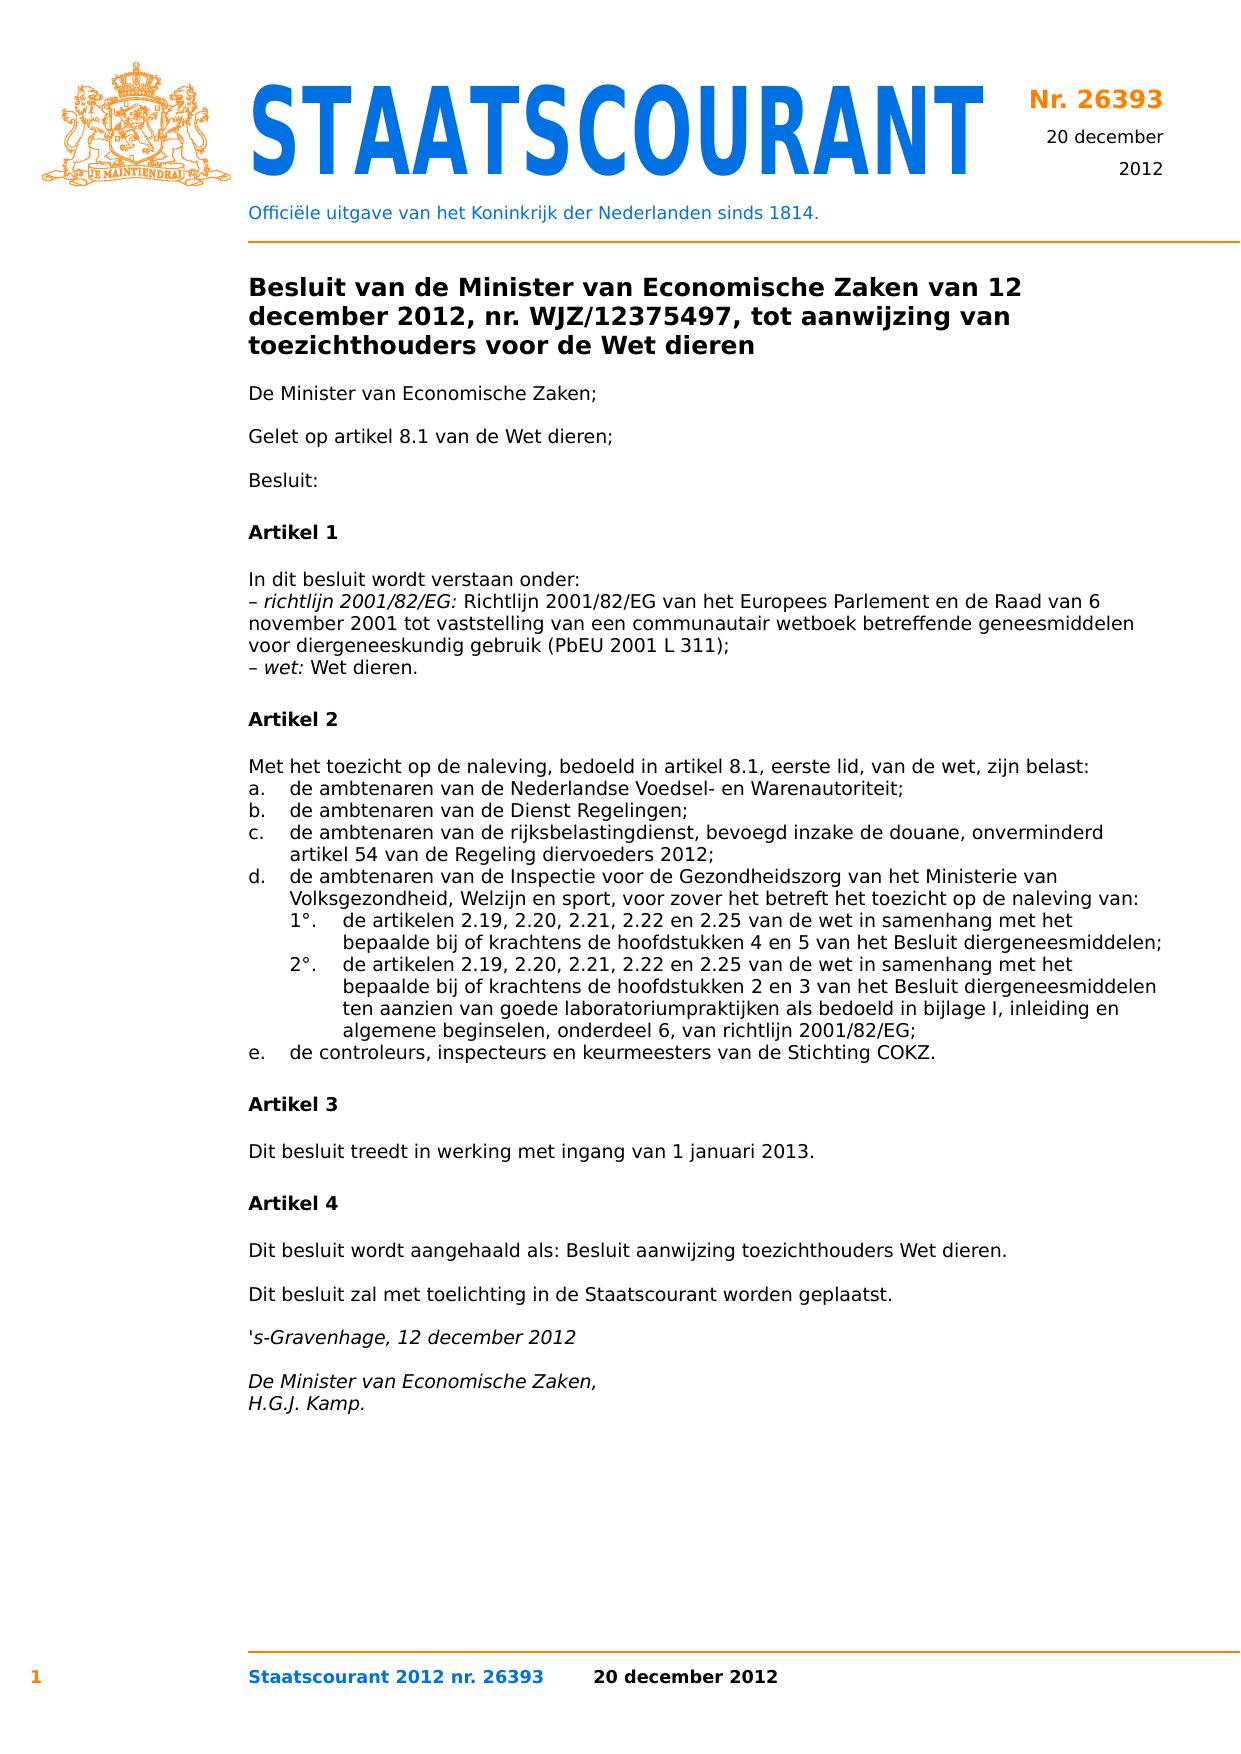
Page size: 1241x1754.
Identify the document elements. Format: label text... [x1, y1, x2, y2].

text Met het toezicht op de naleving, bedoeld in artikel 8.1, eerste lid, van de wet, zijn belast: [248, 756, 1163, 778]
text 2°. de artikelen 2.19, 2.20, 2.21, 2.22 en 2.25 van de wet in samenhang met het bepaalde bij of krachtens de hoofdstukken 2 en 3 van het Besluit diergeneesmiddelen ten aanzien van goede laboratoriumpraktijken als bedoeld in bijlage I, inleiding en algemene beginselen, onderdeel 6, van richtlijn 2001/82/EG; [289, 954, 1163, 1042]
text b. de ambtenaren van de Dienst Regelingen; [248, 800, 1163, 822]
text c. de ambtenaren van de rijksbelastingdienst, bevoegd inzake de douane, onverminderd artikel 54 van de Regeling diervoeders 2012; [248, 822, 1163, 866]
text In dit besluit wordt verstaan onder: [248, 569, 1163, 591]
table_header Nr. 26393 [998, 62, 1240, 121]
table_cell 2012 [998, 153, 1240, 203]
subtitle Artikel 1 [248, 522, 1163, 544]
text 's-Gravenhage, 12 december 2012 [248, 1327, 1163, 1349]
table_header [25, 62, 248, 241]
text a. de ambtenaren van de Nederlandse Voedsel- en Warenautoriteit; [248, 778, 1163, 800]
text e. de controleurs, inspecteurs en keurmeesters van de Stichting COKZ. [248, 1042, 1163, 1064]
subtitle Besluit van de Minister van Economische Zaken van 12 december 2012, nr. WJZ/12375497, tot aanwijzing van toezichthouders voor de Wet dieren [248, 273, 1163, 361]
text Gelet op artikel 8.1 van de Wet dieren; [248, 426, 1163, 448]
text Besluit: [248, 470, 1163, 492]
text Dit besluit zal met toelichting in de Staatscourant worden geplaatst. [248, 1283, 1163, 1305]
subtitle Artikel 3 [248, 1094, 1163, 1116]
text Dit besluit treedt in werking met ingang van 1 januari 2013. [248, 1141, 1163, 1163]
text d. de ambtenaren van de Inspectie voor de Gezondheidszorg van het Ministerie van Volksgezondheid, Welzijn en sport, voor zover het betreft het toezicht op de naleving van: [248, 866, 1163, 910]
text Dit besluit wordt aangehaald als: Besluit aanwijzing toezichthouders Wet dieren. [248, 1239, 1163, 1262]
subtitle Artikel 2 [248, 709, 1163, 731]
table_cell Officiële uitgave van het Koninkrijk der Nederlanden sinds 1814. [248, 203, 1240, 241]
text 1°. de artikelen 2.19, 2.20, 2.21, 2.22 en 2.25 van de wet in samenhang met het bepaalde bij of krachtens de hoofdstukken 4 en 5 van het Besluit diergeneesmiddelen; [289, 910, 1163, 954]
subtitle Artikel 4 [248, 1193, 1163, 1214]
text – richtlijn 2001/82/EG: Richtlijn 2001/82/EG van het Europees Parlement en de Raad van 6 november 2001 tot vaststelling van een communautair wetboek betreffende geneesmiddelen voor diergeneeskundig gebruik (PbEU 2001 L 311); [248, 591, 1163, 657]
text De Minister van Economische Zaken; [248, 382, 1163, 404]
text De Minister van Economische Zaken, H.G.J. Kamp. [248, 1371, 1163, 1415]
text – wet: Wet dieren. [248, 657, 1163, 679]
table_header STAATSCOURANT [248, 62, 998, 203]
table_cell 20 december [998, 121, 1240, 153]
picture [41, 62, 231, 186]
